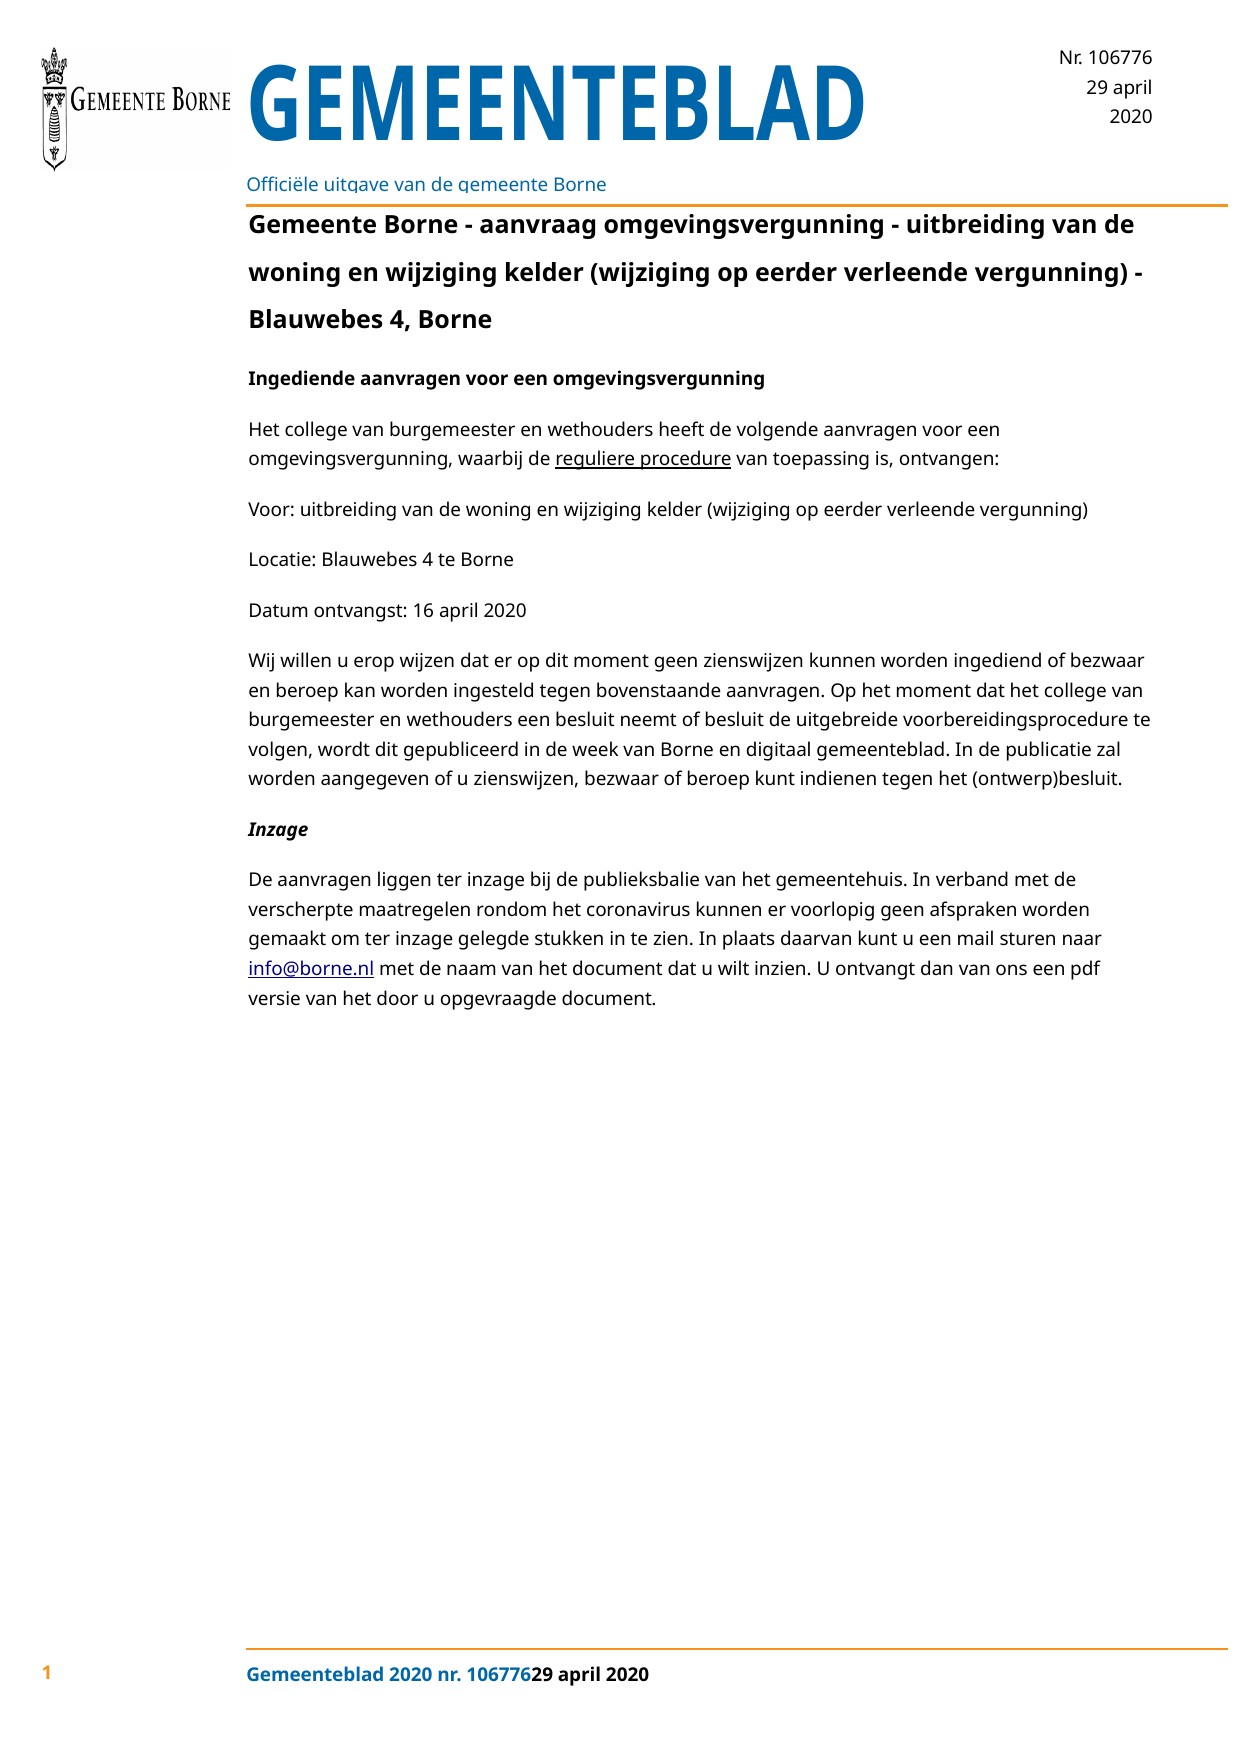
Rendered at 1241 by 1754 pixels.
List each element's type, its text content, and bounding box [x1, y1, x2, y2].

picture [41, 47, 231, 172]
text Ingediende aanvragen voor een omgevingsvergunning [248, 366, 1152, 391]
text Datum ontvangst: 16 april 2020 [248, 597, 1152, 622]
text De aanvragen liggen ter inzage bij de publieksbalie van het gemeentehuis. In verband met de verscherpte maatregelen rondom het coronavirus kunnen er voorlopig geen afspraken worden gemaakt om ter inzage gelegde stukken in te zien. In plaats daarvan kunt u een mail sturen naar info@borne.nl met de naam van het document dat u wilt inzien. U ontvangt dan van ons een pdf versie van het door u opgevraagde document. [248, 866, 1152, 1010]
text Gemeente Borne - aanvraag omgevingsvergunning - uitbreiding van de woning en wijziging kelder (wijziging op eerder verleende vergunning) - Blauwebes 4, Borne [248, 207, 1152, 336]
text Inzage [248, 816, 1152, 842]
text Locatie: Blauwebes 4 te Borne [248, 546, 1152, 572]
text Wij willen u erop wijzen dat er op dit moment geen zienswijzen kunnen worden ingediend of bezwaar en beroep kan worden ingesteld tegen bovenstaande aanvragen. Op het moment dat het college van burgemeester en wethouders een besluit neemt of besluit de uitgebreide voorbereidingsprocedure te volgen, wordt dit gepubliceerd in de week van Borne en digitaal gemeenteblad. In de publicatie zal worden aangegeven of u zienswijzen, bezwaar of beroep kunt indienen tegen het (ontwerp)besluit. [248, 647, 1152, 791]
text Het college van burgemeester en wethouders heeft de volgende aanvragen voor een omgevingsvergunning, waarbij de reguliere procedure van toepassing is, ontvangen: [248, 416, 1152, 471]
text Voor: uitbreiding van de woning en wijziging kelder (wijziging op eerder verleende vergunning) [248, 496, 1152, 522]
